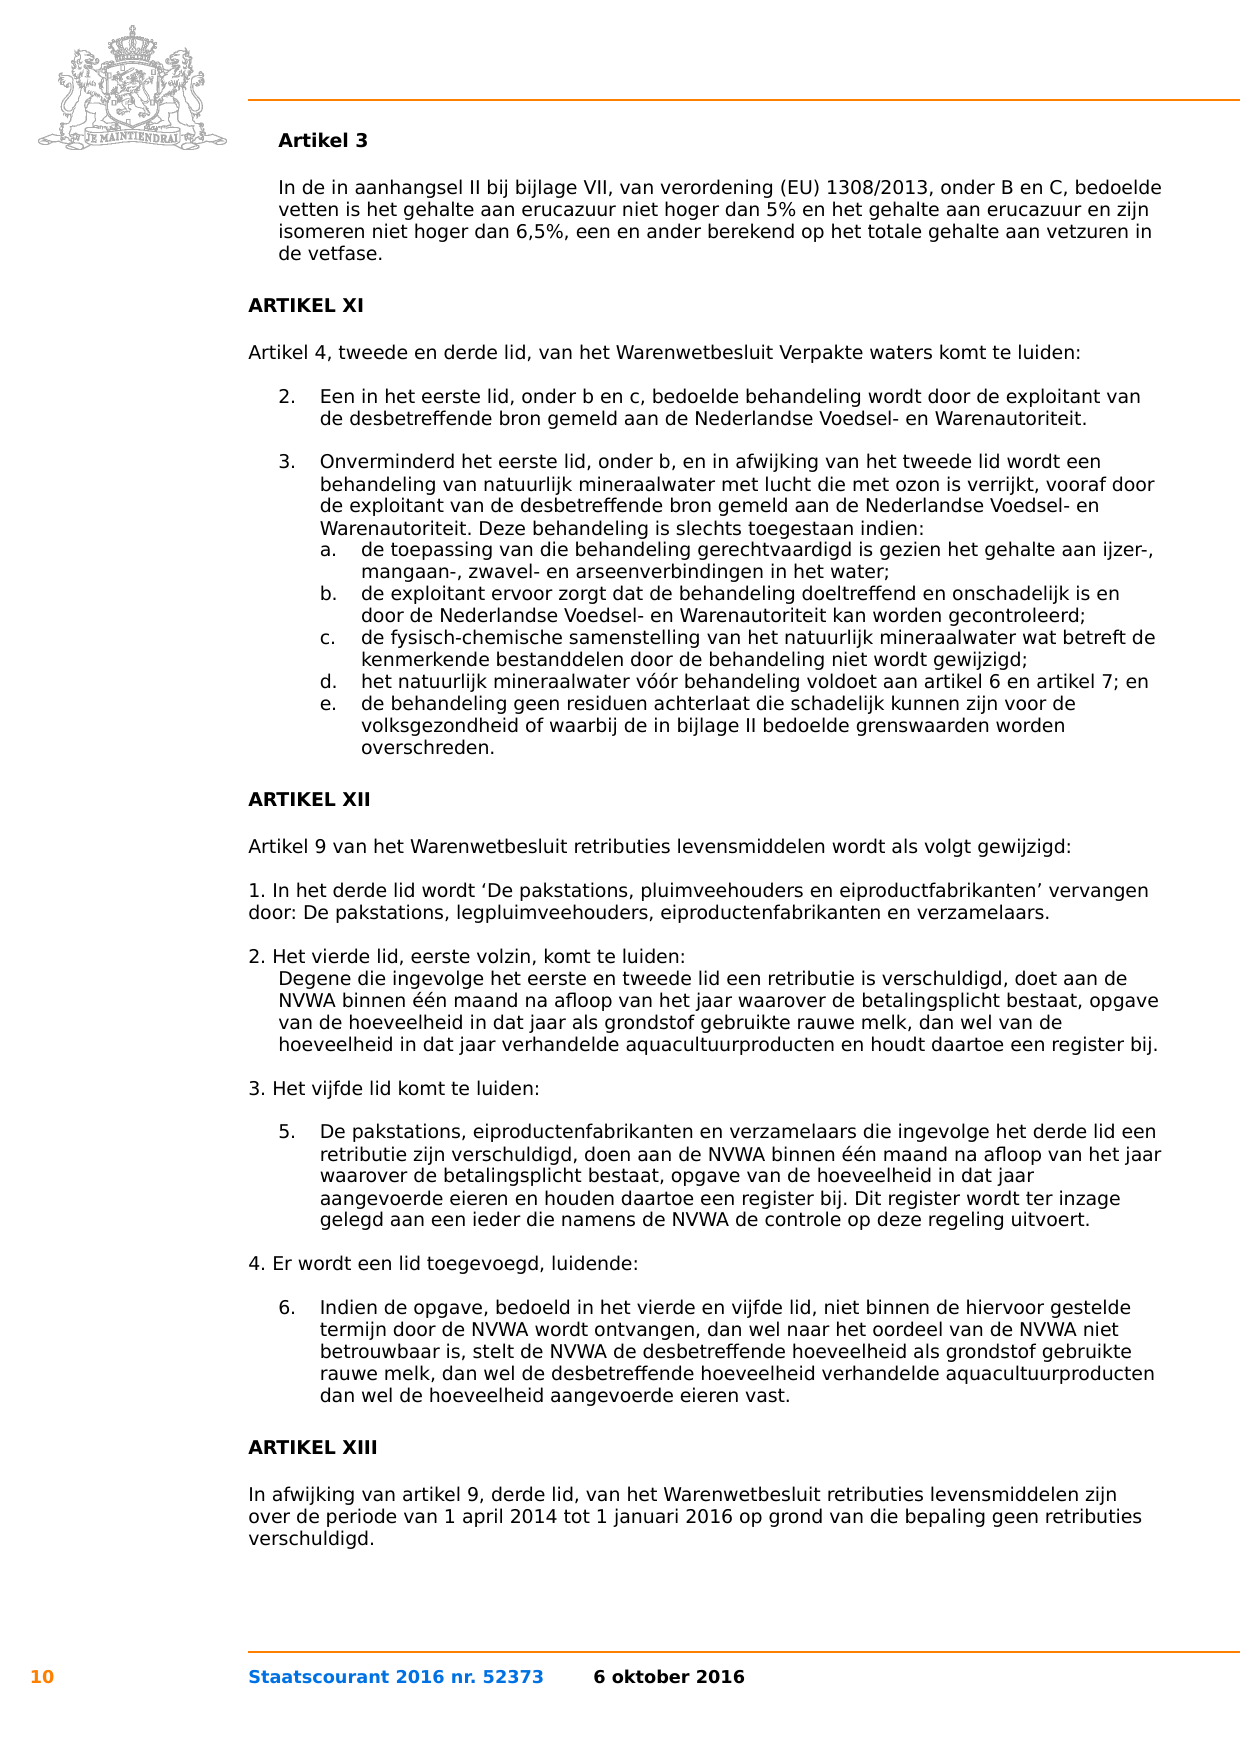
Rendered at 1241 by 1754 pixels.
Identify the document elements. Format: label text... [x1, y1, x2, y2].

text 2. Een in het eerste lid, onder b en c, bedoelde behandeling wordt door de exploitant van de desbetreffende bron gemeld aan de Nederlandse Voedsel- en Warenautoriteit. [278, 386, 1163, 429]
text 1. In het derde lid wordt ‘De pakstations, pluimveehouders en eiproductfabrikanten’ vervangen door: De pakstations, legpluimveehouders, eiproductenfabrikanten en verzamelaars. [248, 880, 1163, 924]
text 5. De pakstations, eiproductenfabrikanten en verzamelaars die ingevolge het derde lid een retributie zijn verschuldigd, doen aan de NVWA binnen één maand na afloop van het jaar waarover de betalingsplicht bestaat, opgave van de hoeveelheid in dat jaar aangevoerde eieren en houden daartoe een register bij. Dit register wordt ter inzage gelegd aan een ieder die namens de NVWA de controle op deze regeling uitvoert. [278, 1121, 1163, 1231]
text d. het natuurlijk mineraalwater vóór behandeling voldoet aan artikel 6 en artikel 7; en [319, 671, 1163, 693]
picture [38, 25, 227, 150]
text In afwijking van artikel 9, derde lid, van het Warenwetbesluit retributies levensmiddelen zijn over de periode van 1 april 2014 tot 1 januari 2016 op grond van die bepaling geen retributies verschuldigd. [248, 1484, 1163, 1550]
text c. de fysisch-chemische samenstelling van het natuurlijk mineraalwater wat betreft de kenmerkende bestanddelen door de behandeling niet wordt gewijzigd; [319, 627, 1163, 671]
subtitle ARTIKEL XI [248, 295, 1163, 317]
text 3. Onverminderd het eerste lid, onder b, en in afwijking van het tweede lid wordt een behandeling van natuurlijk mineraalwater met lucht die met ozon is verrijkt, vooraf door de exploitant van de desbetreffende bron gemeld aan de Nederlandse Voedsel- en Warenautoriteit. Deze behandeling is slechts toegestaan indien: [278, 451, 1163, 539]
text a. de toepassing van die behandeling gerechtvaardigd is gezien het gehalte aan ijzer-, mangaan-, zwavel- en arseenverbindingen in het water; [319, 539, 1163, 583]
subtitle ARTIKEL XII [248, 789, 1163, 811]
text Degene die ingevolge het eerste en tweede lid een retributie is verschuldigd, doet aan de NVWA binnen één maand na afloop van het jaar waarover de betalingsplicht bestaat, opgave van de hoeveelheid in dat jaar als grondstof gebruikte rauwe melk, dan wel van de hoeveelheid in dat jaar verhandelde aquacultuurproducten en houdt daartoe een register bij. [278, 968, 1163, 1056]
text 2. Het vierde lid, eerste volzin, komt te luiden: [248, 946, 1163, 968]
text Artikel 9 van het Warenwetbesluit retributies levensmiddelen wordt als volgt gewijzigd: [248, 836, 1163, 858]
text Artikel 4, tweede en derde lid, van het Warenwetbesluit Verpakte waters komt te luiden: [248, 342, 1163, 364]
subtitle ARTIKEL XIII [248, 1437, 1163, 1459]
text 6. Indien de opgave, bedoeld in het vierde en vijfde lid, niet binnen de hiervoor gestelde termijn door de NVWA wordt ontvangen, dan wel naar het oordeel van de NVWA niet betrouwbaar is, stelt de NVWA de desbetreffende hoeveelheid als grondstof gebruikte rauwe melk, dan wel de desbetreffende hoeveelheid verhandelde aquacultuurproducten dan wel de hoeveelheid aangevoerde eieren vast. [278, 1297, 1163, 1407]
text 4. Er wordt een lid toegevoegd, luidende: [248, 1253, 1163, 1275]
subtitle Artikel 3 [278, 130, 1163, 152]
text b. de exploitant ervoor zorgt dat de behandeling doeltreffend en onschadelijk is en door de Nederlandse Voedsel- en Warenautoriteit kan worden gecontroleerd; [319, 583, 1163, 627]
text In de in aanhangsel II bij bijlage VII, van verordening (EU) 1308/2013, onder B en C, bedoelde vetten is het gehalte aan erucazuur niet hoger dan 5% en het gehalte aan erucazuur en zijn isomeren niet hoger dan 6,5%, een en ander berekend op het totale gehalte aan vetzuren in de vetfase. [278, 177, 1163, 265]
text e. de behandeling geen residuen achterlaat die schadelijk kunnen zijn voor de volksgezondheid of waarbij de in bijlage II bedoelde grenswaarden worden overschreden. [319, 693, 1163, 759]
text 3. Het vijfde lid komt te luiden: [248, 1078, 1163, 1099]
